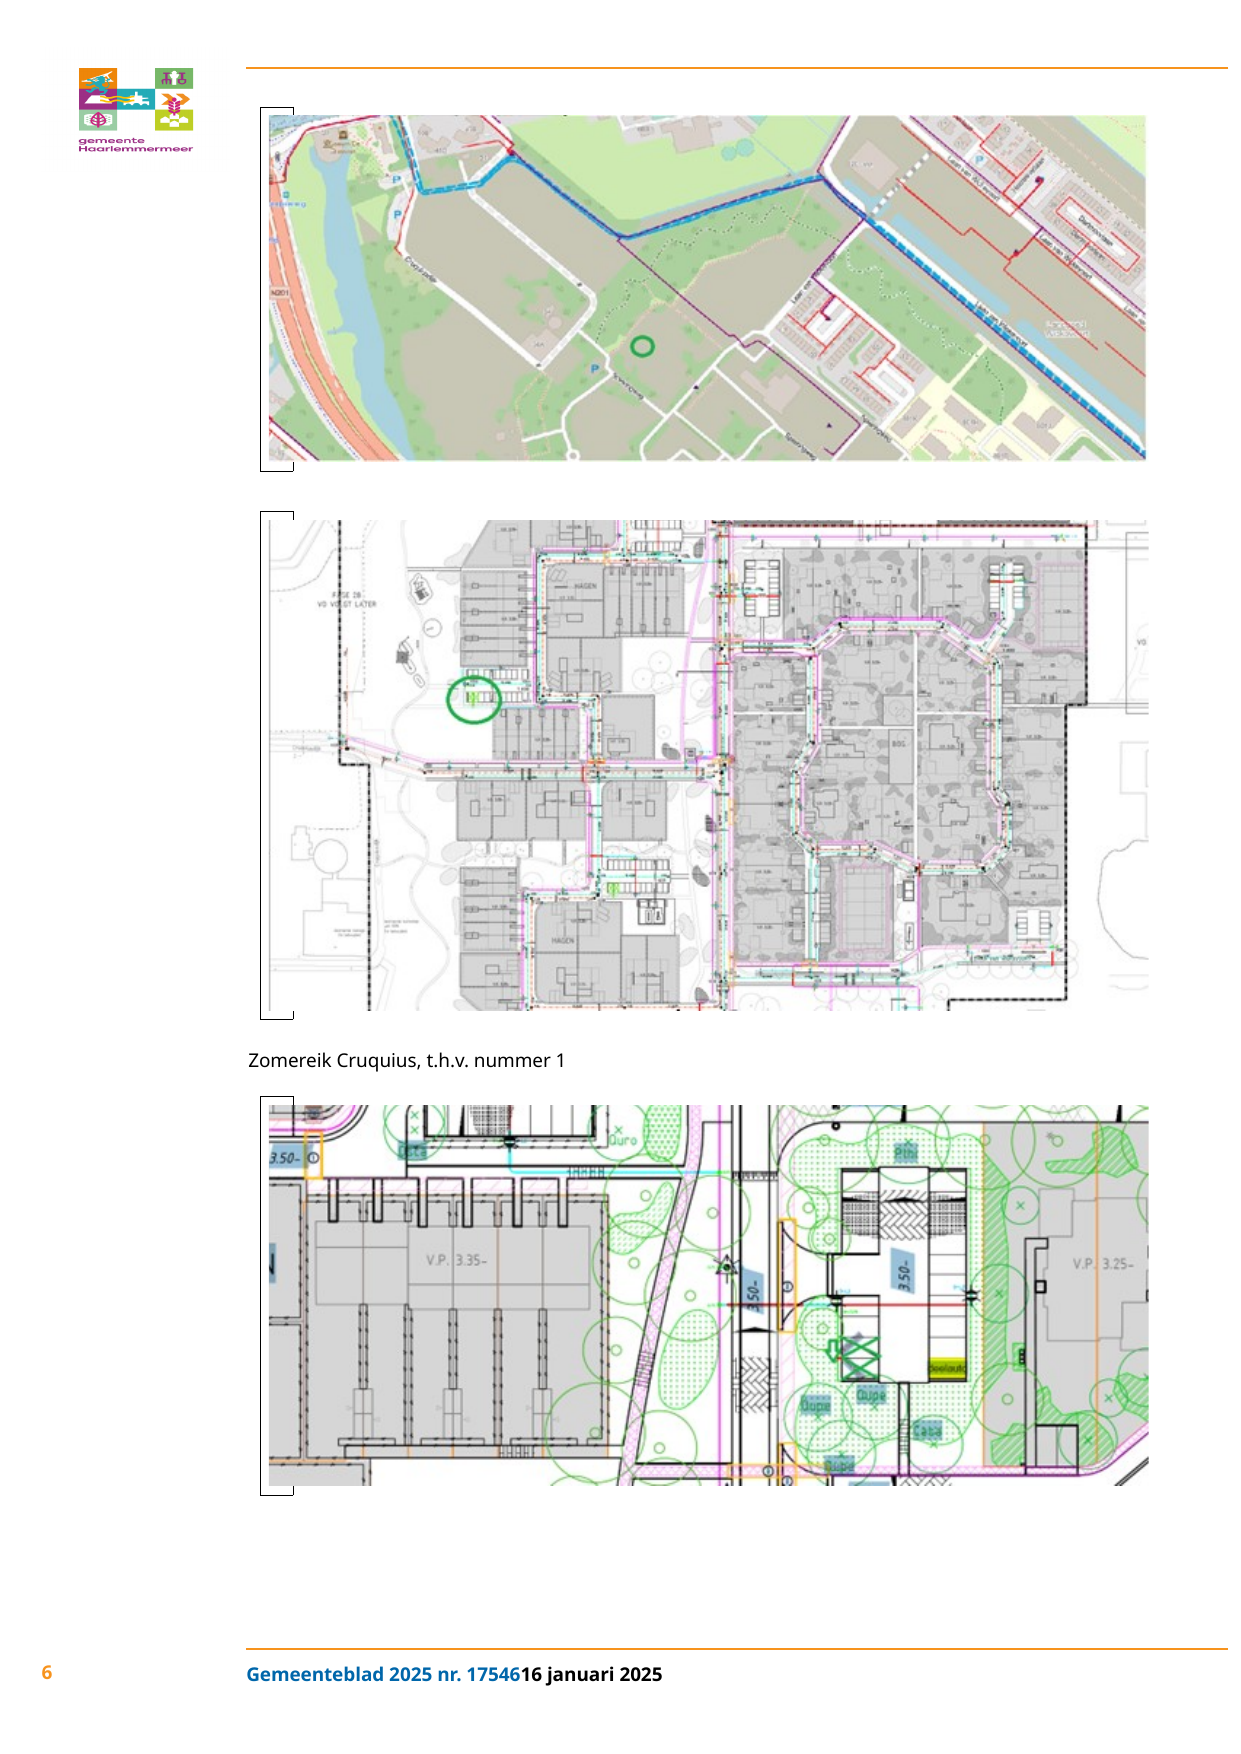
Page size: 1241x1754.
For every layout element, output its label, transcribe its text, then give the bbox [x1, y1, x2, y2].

picture [268, 115, 1149, 462]
picture [268, 520, 1149, 1011]
picture [41, 47, 231, 172]
picture [268, 1105, 1149, 1486]
text Zomereik Cruquius, t.h.v. nummer 1 [248, 1047, 1152, 1073]
